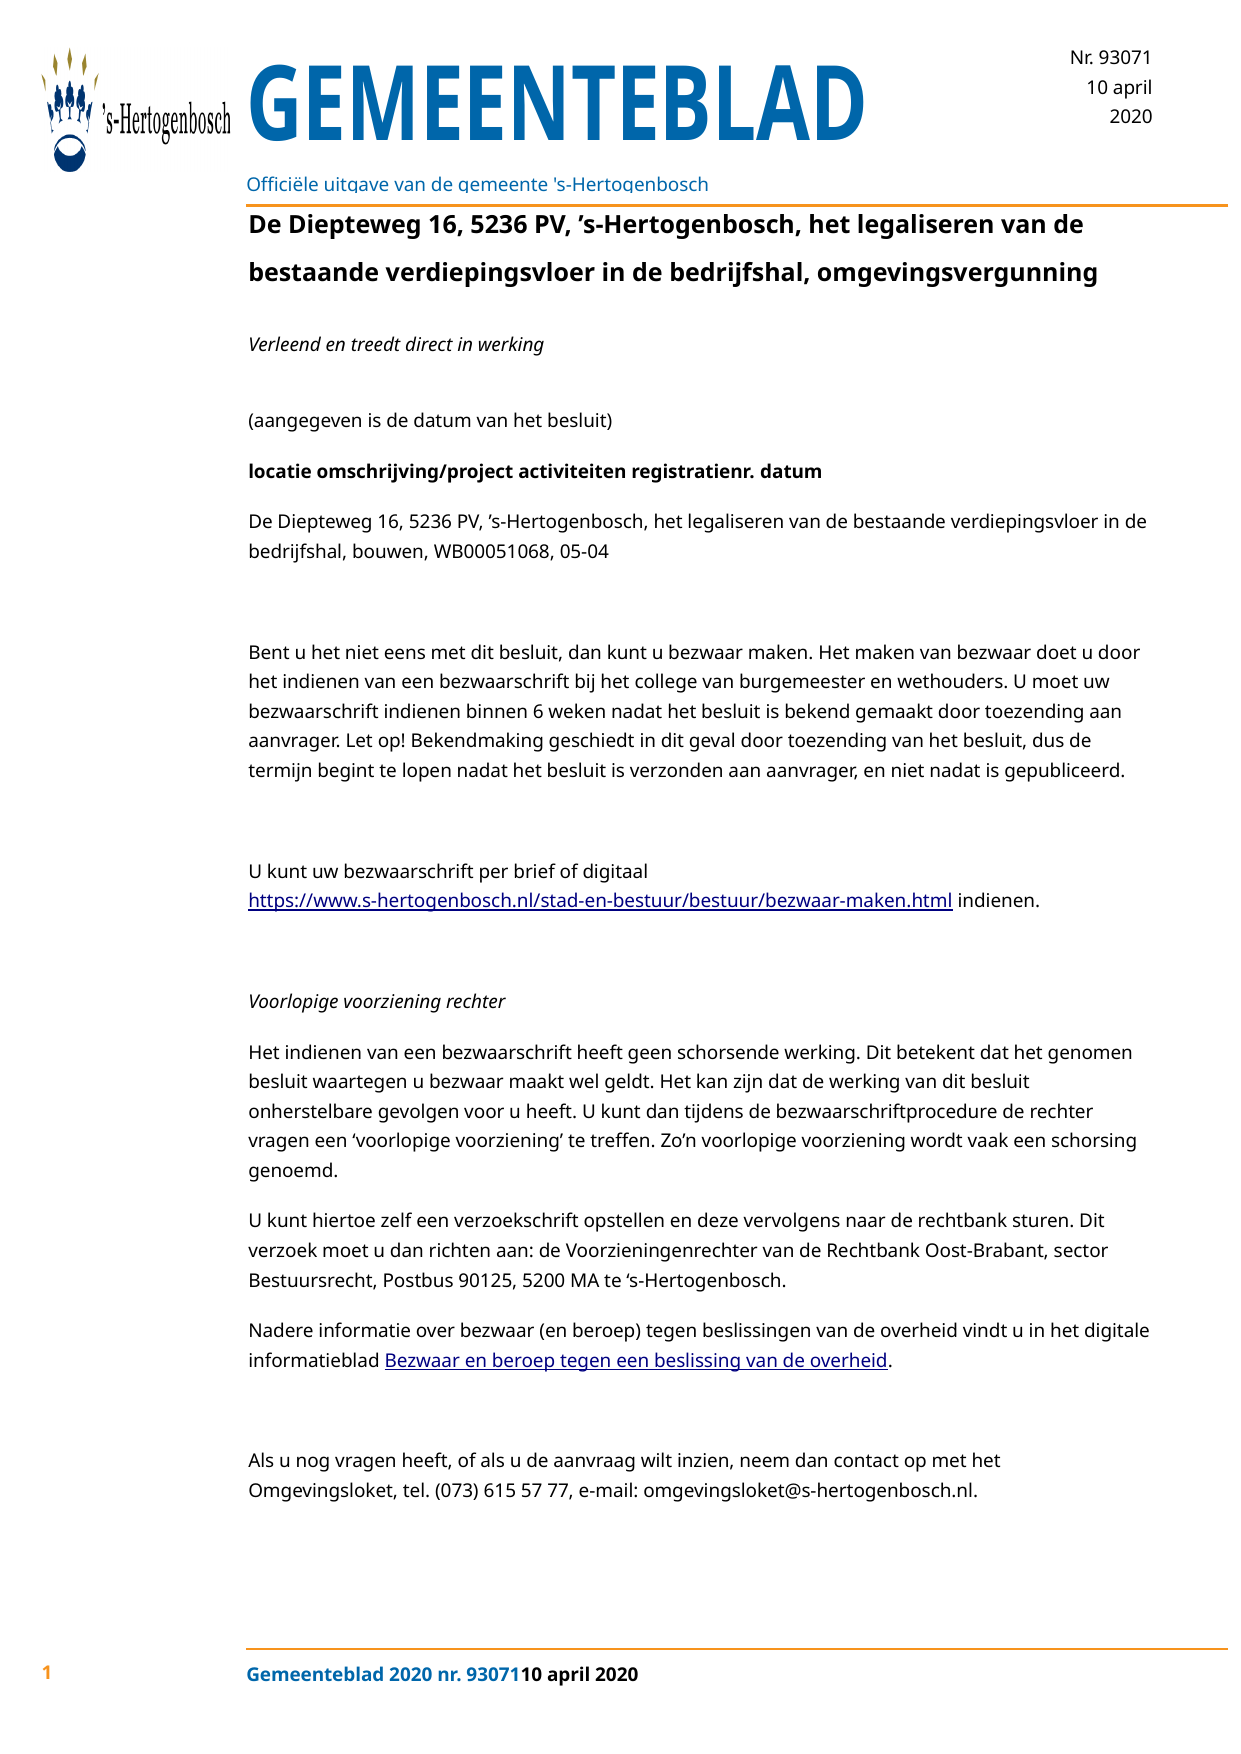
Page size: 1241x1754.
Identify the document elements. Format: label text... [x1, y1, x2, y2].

text De Diepteweg 16, 5236 PV, ’s-Hertogenbosch, het legaliseren van de bestaande verdiepingsvloer in de bedrijfshal, bouwen, WB00051068, 05-04 [248, 508, 1152, 564]
text Voorlopige voorziening rechter [248, 988, 1152, 1014]
text locatie omschrijving/project activiteiten registratienr. datum [248, 458, 1152, 484]
text Nadere informatie over bezwaar (en beroep) tegen beslissingen van de overheid vindt u in het digitale informatieblad Bezwaar en beroep tegen een beslissing van de overheid. [248, 1317, 1152, 1372]
text (aangegeven is de datum van het besluit) [248, 408, 1152, 433]
picture [41, 47, 231, 172]
text Als u nog vragen heeft, of als u de aanvraag wilt inzien, neem dan contact op met het Omgevingsloket, tel. (073) 615 57 77, e-mail: omgevingsloket@s-hertogenbosch.nl. [248, 1448, 1152, 1503]
text De Diepteweg 16, 5236 PV, ’s-Hertogenbosch, het legaliseren van de bestaande verdiepingsvloer in de bedrijfshal, omgevingsvergunning [248, 207, 1152, 288]
text U kunt uw bezwaarschrift per brief of digitaal https://www.s-hertogenbosch.nl/stad-en-bestuur/bestuur/bezwaar-maken.html indienen. [248, 858, 1152, 913]
text U kunt hiertoe zelf een verzoekschrift opstellen en deze vervolgens naar de rechtbank sturen. Dit verzoek moet u dan richten aan: de Voorzieningenrechter van de Rechtbank Oost-Brabant, sector Bestuursrecht, Postbus 90125, 5200 MA te ‘s-Hertogenbosch. [248, 1208, 1152, 1292]
text Bent u het niet eens met dit besluit, dan kunt u bezwaar maken. Het maken van bezwaar doet u door het indienen van een bezwaarschrift bij het college van burgemeester en wethouders. U moet uw bezwaarschrift indienen binnen 6 weken nadat het besluit is bekend gemaakt door toezending aan aanvrager. Let op! Bekendmaking geschiedt in dit geval door toezending van het besluit, dus de termijn begint te lopen nadat het besluit is verzonden aan aanvrager, en niet nadat is gepubliceerd. [248, 639, 1152, 783]
text Het indienen van een bezwaarschrift heeft geen schorsende werking. Dit betekent dat het genomen besluit waartegen u bezwaar maakt wel geldt. Het kan zijn dat de werking van dit besluit onherstelbare gevolgen voor u heeft. U kunt dan tijdens de bezwaarschriftprocedure de rechter vragen een ‘voorlopige voorziening’ te treffen. Zo’n voorlopige voorziening wordt vaak een schorsing genoemd. [248, 1039, 1152, 1183]
text Verleend en treedt direct in werking [248, 331, 1152, 357]
